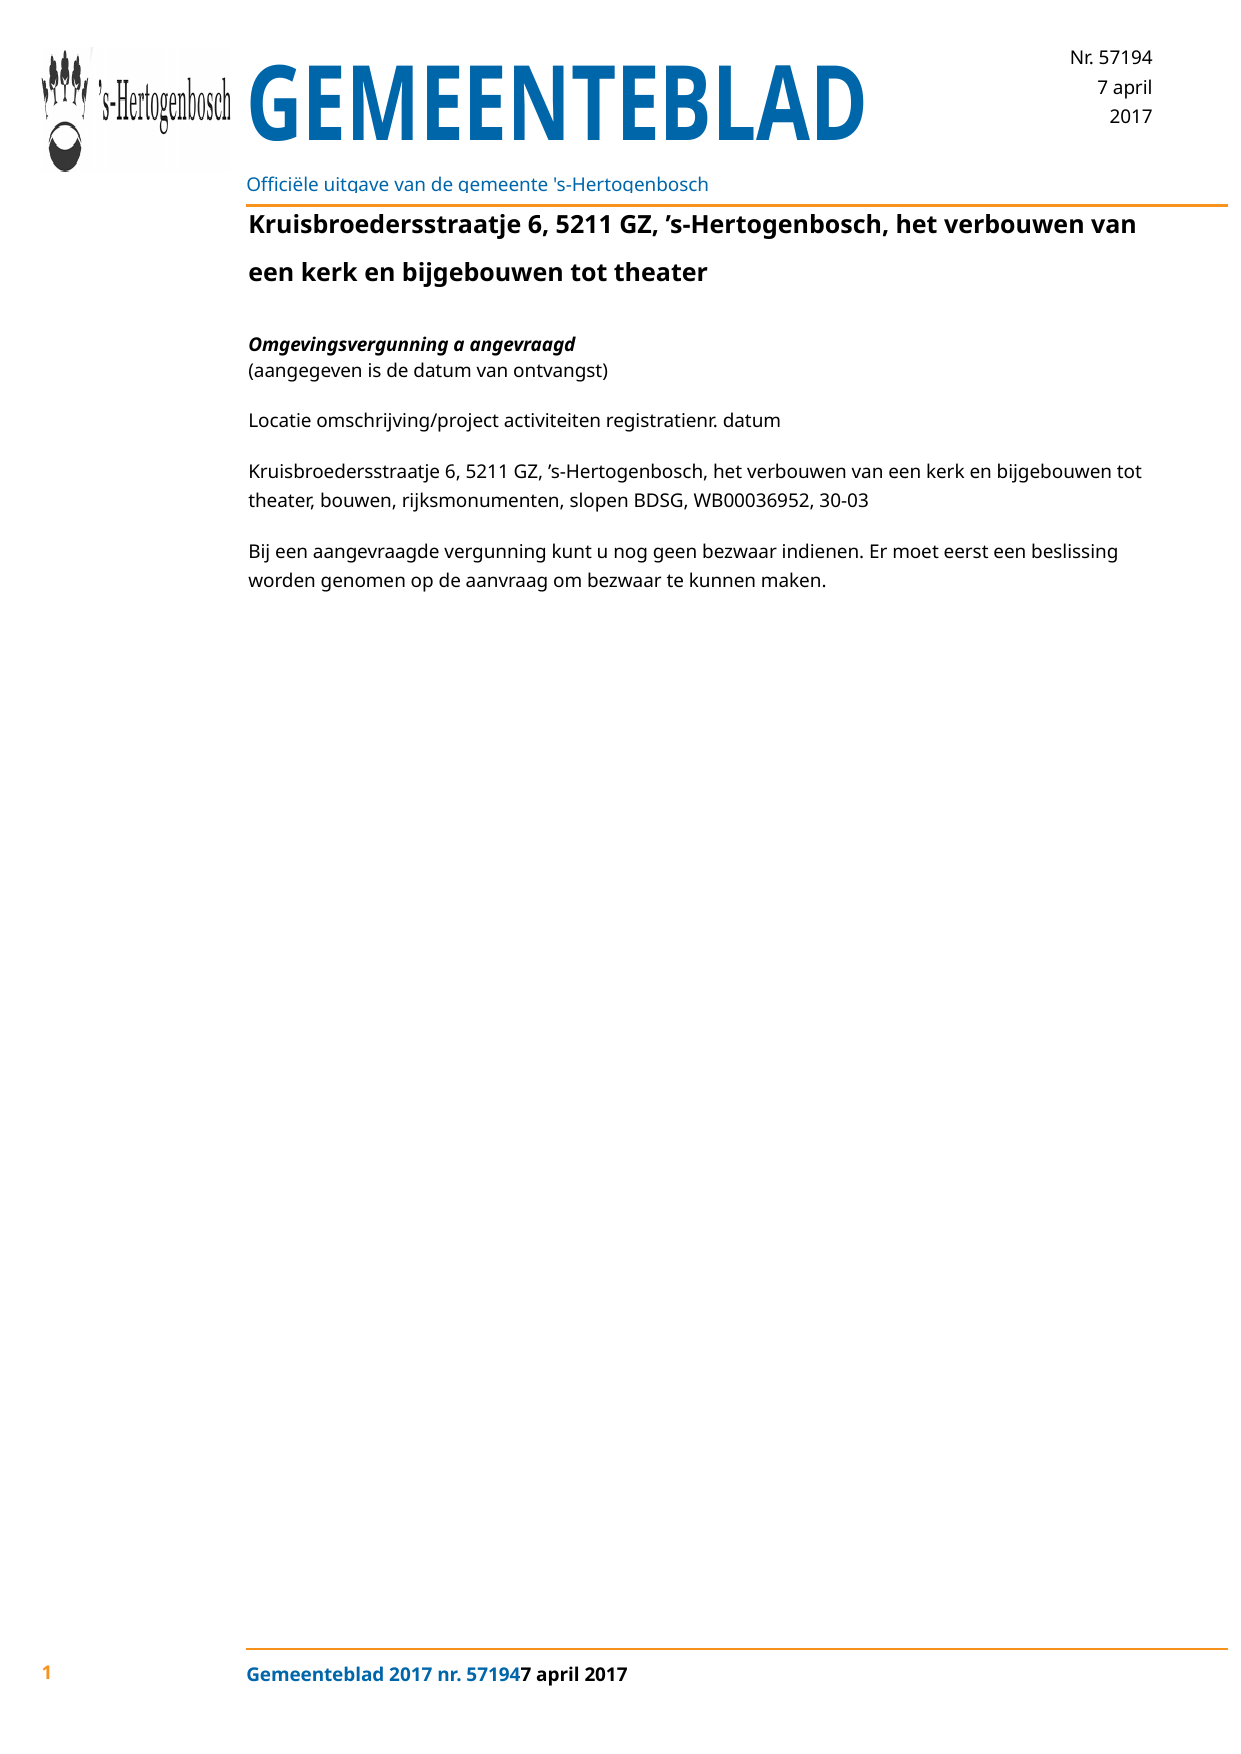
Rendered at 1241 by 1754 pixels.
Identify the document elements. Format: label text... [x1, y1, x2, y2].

text Omgevingsvergunning a angevraagd [248, 331, 1152, 357]
text Bij een aangevraagde vergunning kunt u nog geen bezwaar indienen. Er moet eerst een beslissing worden genomen op de aanvraag om bezwaar te kunnen maken. [248, 538, 1152, 593]
text Locatie omschrijving/project activiteiten registratienr. datum [248, 408, 1152, 433]
text Kruisbroedersstraatje 6, 5211 GZ, ’s-Hertogenbosch, het verbouwen van een kerk en bijgebouwen tot theater [248, 207, 1152, 288]
text (aangegeven is de datum van ontvangst) [248, 357, 1152, 383]
picture [41, 47, 231, 172]
text Kruisbroedersstraatje 6, 5211 GZ, ’s-Hertogenbosch, het verbouwen van een kerk en bijgebouwen tot theater, bouwen, rijksmonumenten, slopen BDSG, WB00036952, 30-03 [248, 458, 1152, 513]
